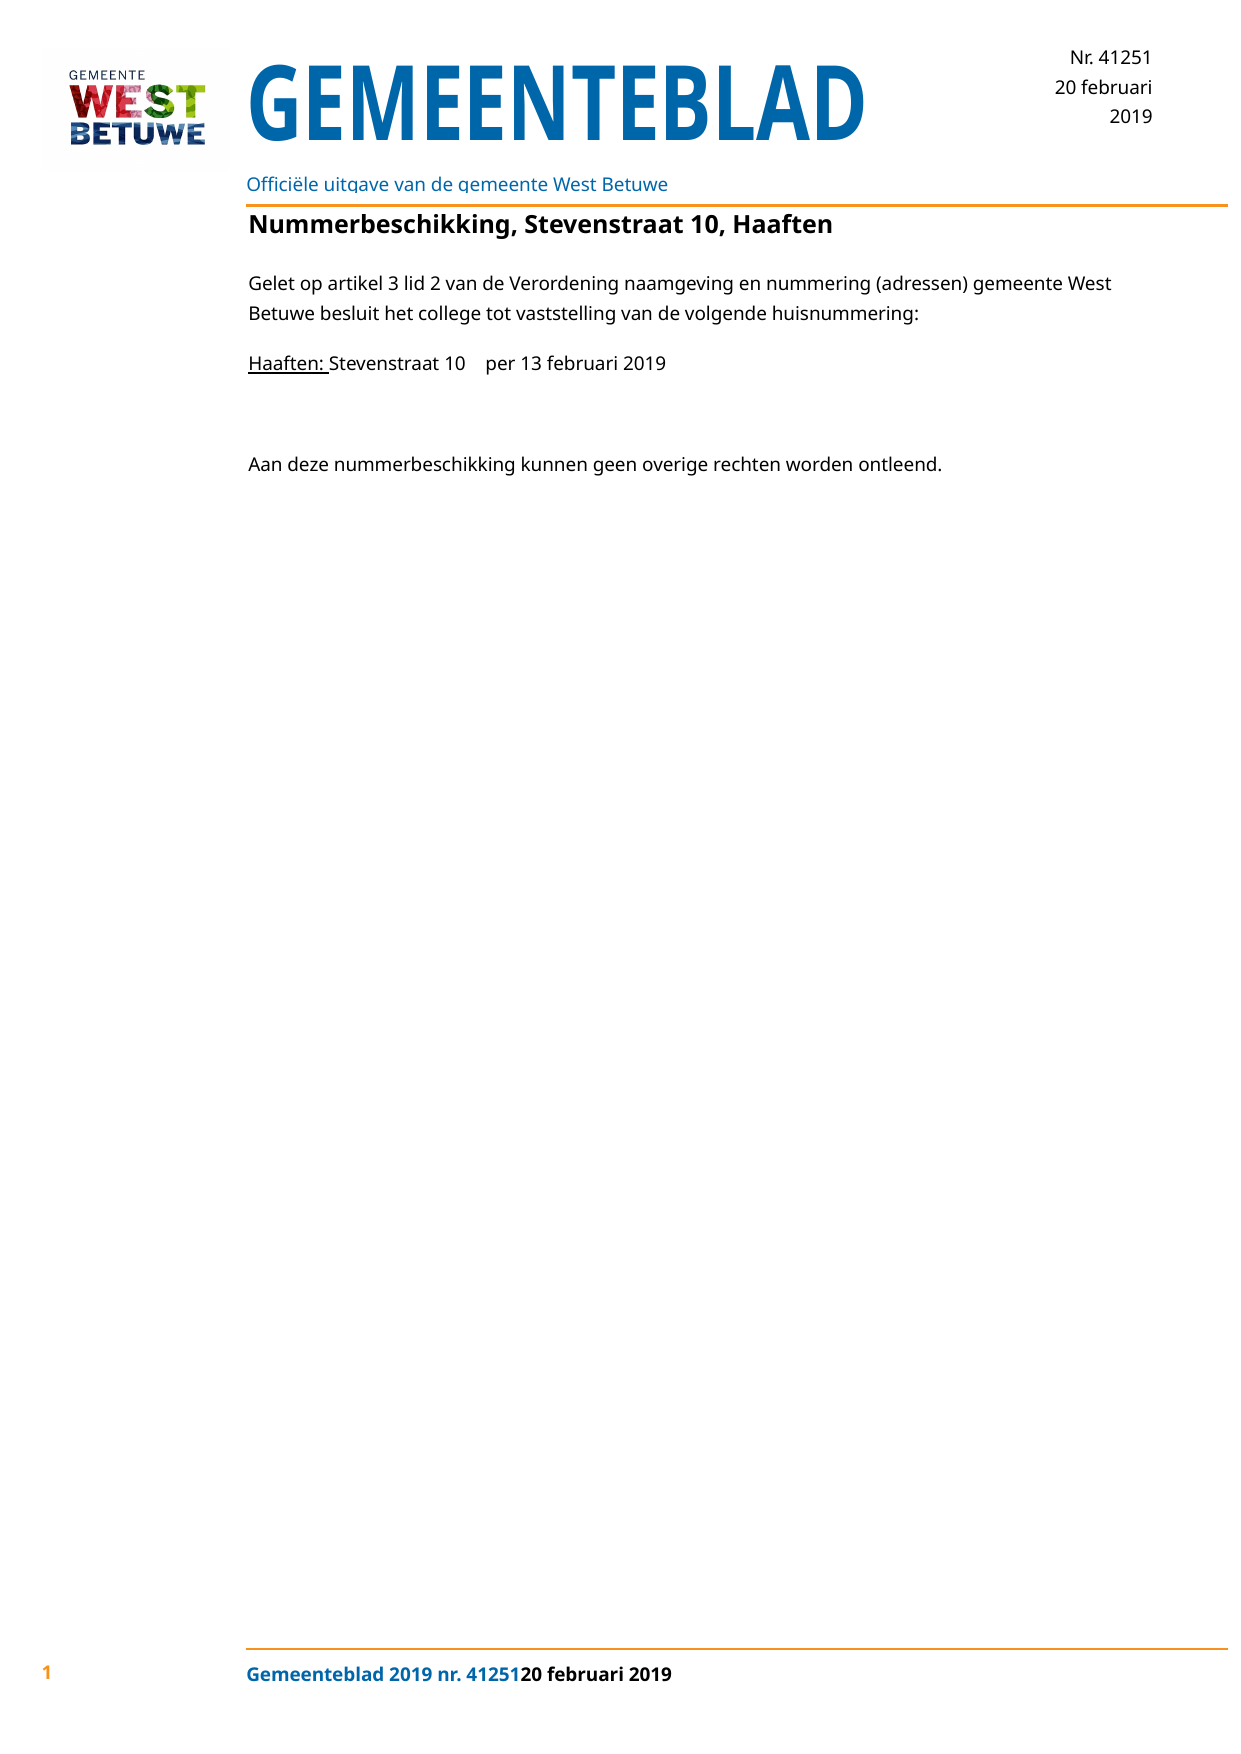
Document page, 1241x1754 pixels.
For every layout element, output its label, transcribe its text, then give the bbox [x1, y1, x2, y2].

text Nummerbeschikking, Stevenstraat 10, Haaften [248, 207, 1152, 241]
text Haaften: Stevenstraat 10 per 13 februari 2019 [248, 350, 1152, 376]
text Gelet op artikel 3 lid 2 van de Verordening naamgeving en nummering (adressen) gemeente West Betuwe besluit het college tot vaststelling van de volgende huisnummering: [248, 270, 1152, 326]
text Aan deze nummerbeschikking kunnen geen overige rechten worden ontleend. [248, 451, 1152, 477]
picture [41, 47, 231, 172]
